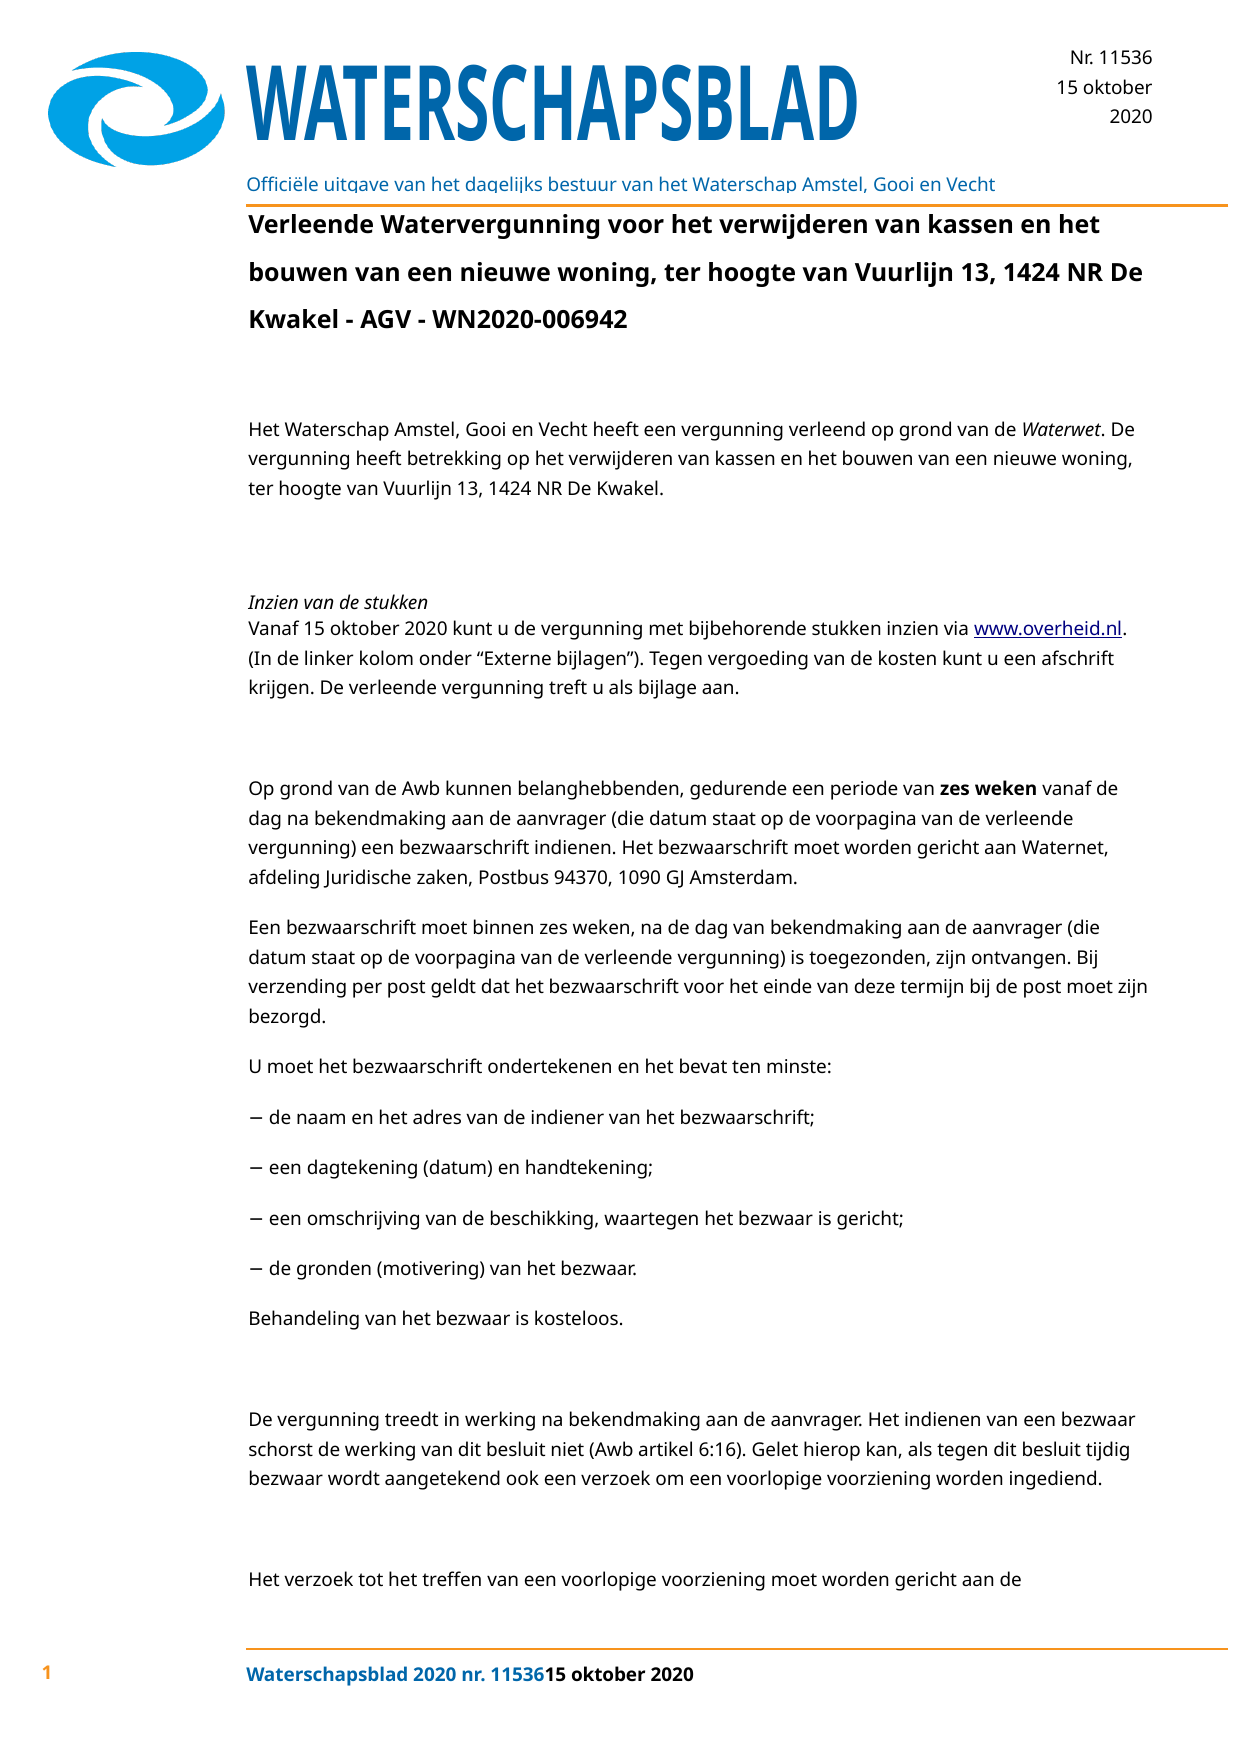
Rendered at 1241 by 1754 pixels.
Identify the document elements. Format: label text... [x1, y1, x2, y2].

text Het verzoek tot het treffen van een voorlopige voorziening moet worden gericht aan de [248, 1566, 1152, 1592]
text − de naam en het adres van de indiener van het bezwaarschrift; [248, 1104, 1152, 1130]
text − de gronden (motivering) van het bezwaar. [248, 1255, 1152, 1281]
text − een dagtekening (datum) en handtekening; [248, 1154, 1152, 1180]
text Behandeling van het bezwaar is kosteloos. [248, 1306, 1152, 1331]
text Op grond van de Awb kunnen belanghebbenden, gedurende een periode van zes weken vanaf de dag na bekendmaking aan de aanvrager (die datum staat op de voorpagina van de verleende vergunning) een bezwaarschrift indienen. Het bezwaarschrift moet worden gericht aan Waternet, afdeling Juridische zaken, Postbus 94370, 1090 GJ Amsterdam. [248, 775, 1152, 890]
text U moet het bezwaarschrift ondertekenen en het bevat ten minste: [248, 1053, 1152, 1079]
text Vanaf 15 oktober 2020 kunt u de vergunning met bijbehorende stukken inzien via www.overheid.nl. (In de linker kolom onder “Externe bijlagen”). Tegen vergoeding van de kosten kunt u een afschrift krijgen. De verleende vergunning treft u als bijlage aan. [248, 615, 1152, 700]
text Inzien van de stukken [248, 589, 1152, 615]
text Verleende Watervergunning voor het verwijderen van kassen en het bouwen van een nieuwe woning, ter hoogte van Vuurlijn 13, 1424 NR De Kwakel - AGV - WN2020-006942 [248, 207, 1152, 336]
text Een bezwaarschrift moet binnen zes weken, na de dag van bekendmaking aan de aanvrager (die datum staat op de voorpagina van de verleende vergunning) is toegezonden, zijn ontvangen. Bij verzending per post geldt dat het bezwaarschrift voor het einde van deze termijn bij de post moet zijn bezorgd. [248, 914, 1152, 1029]
text Het Waterschap Amstel, Gooi en Vecht heeft een vergunning verleend op grond van de Waterwet. De vergunning heeft betrekking op het verwijderen van kassen en het bouwen van een nieuwe woning, ter hoogte van Vuurlijn 13, 1424 NR De Kwakel. [248, 416, 1152, 501]
picture [41, 47, 231, 172]
text De vergunning treedt in werking na bekendmaking aan de aanvrager. Het indienen van een bezwaar schorst de werking van dit besluit niet (Awb artikel 6:16). Gelet hierop kan, als tegen dit besluit tijdig bezwaar wordt aangetekend ook een verzoek om een voorlopige voorziening worden ingediend. [248, 1406, 1152, 1491]
text − een omschrijving van de beschikking, waartegen het bezwaar is gericht; [248, 1205, 1152, 1231]
